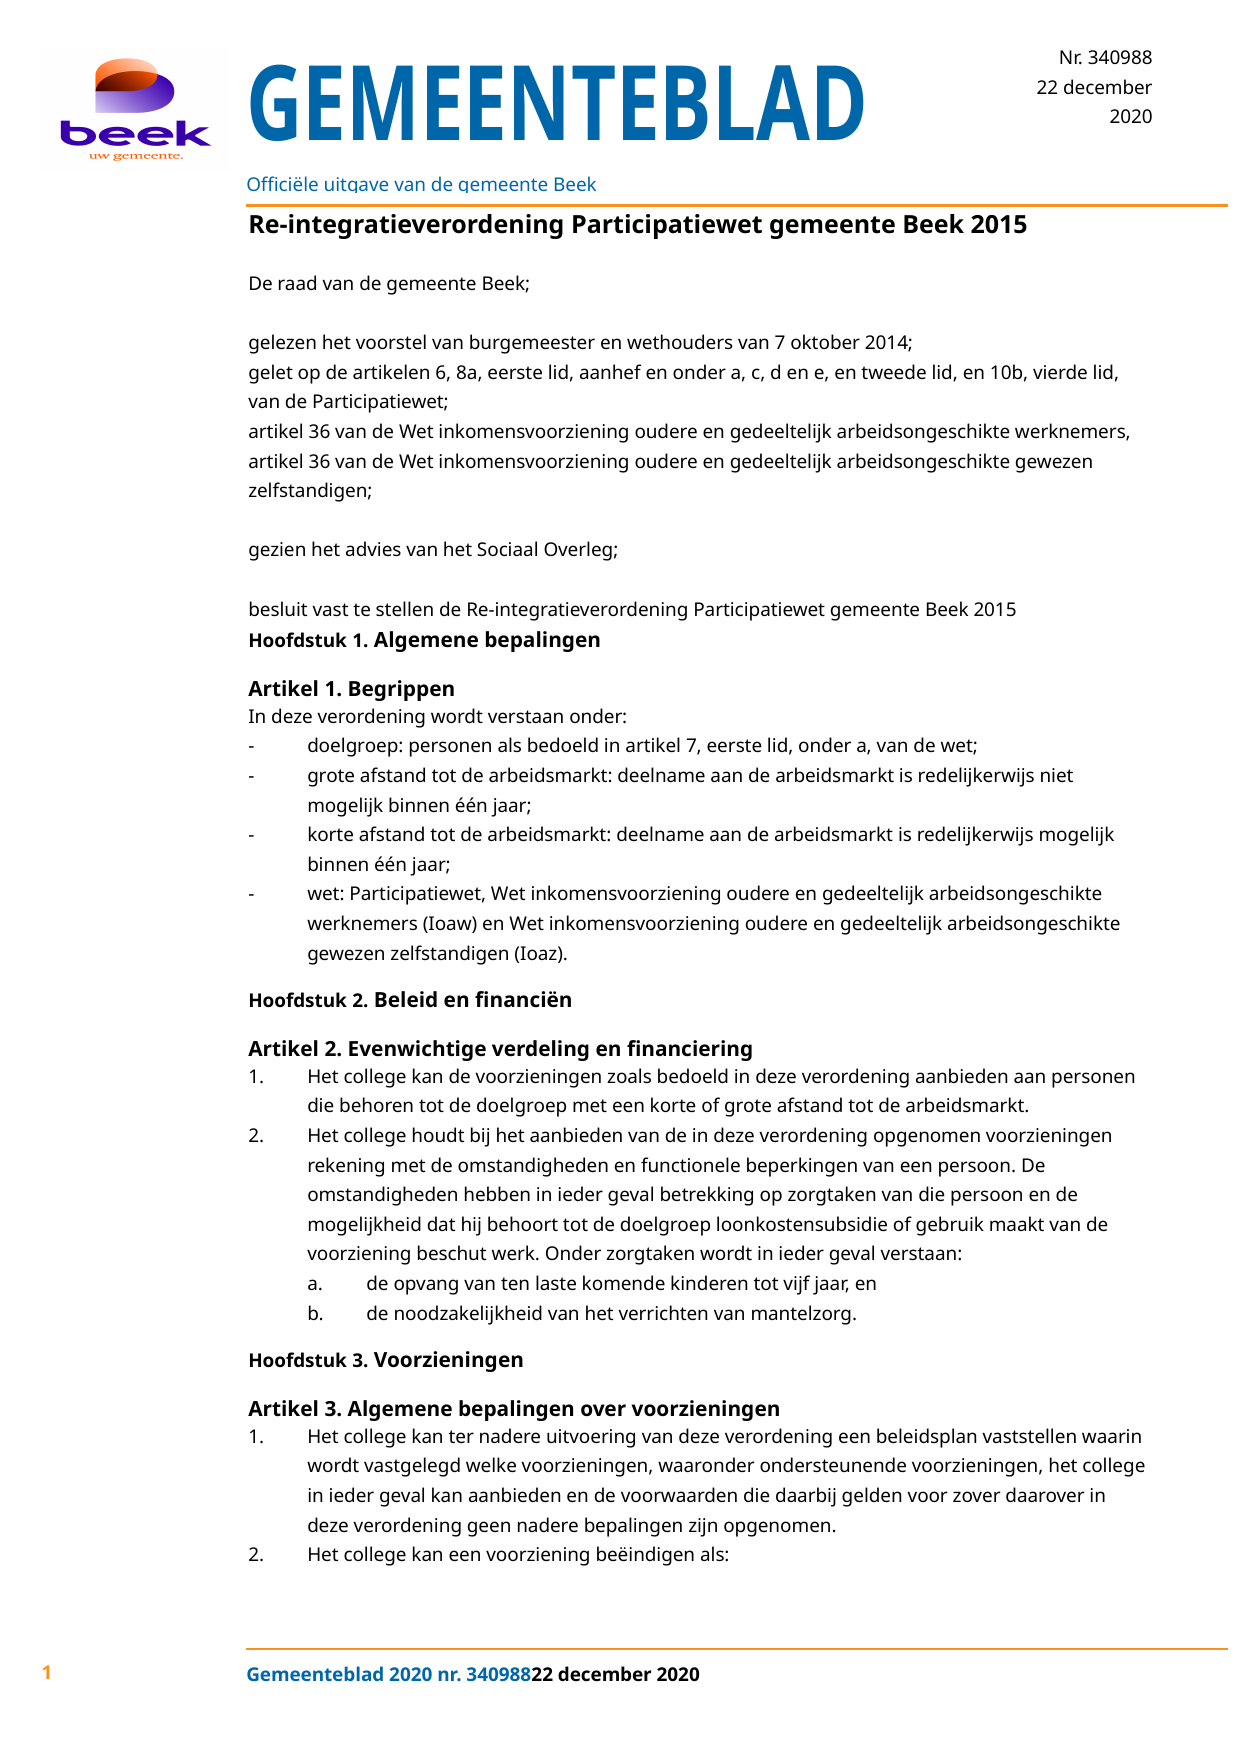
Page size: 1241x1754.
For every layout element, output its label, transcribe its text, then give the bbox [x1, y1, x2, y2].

text Hoofdstuk 1. Algemene bepalingen [248, 625, 1152, 654]
list Het college kan ter nadere uitvoering van deze verordening een beleidsplan vaststellen waarin wordt vastgelegd welke voorzieningen, waaronder ondersteunende voorzieningen, het college in ieder geval kan aanbieden en de voorwaarden die daarbij gelden voor zover daarover in deze verordening geen nadere bepalingen zijn opgenomen. [248, 1423, 1152, 1537]
list de noodzakelijkheid van het verrichten van mantelzorg. [307, 1300, 1152, 1325]
list Het college kan een voorziening beëindigen als: [248, 1541, 1152, 1567]
list de opvang van ten laste komende kinderen tot vijf jaar, en [307, 1270, 1152, 1296]
text besluit vast te stellen de Re-integratieverordening Participatiewet gemeente Beek 2015 [248, 596, 1152, 621]
text Hoofdstuk 3. Voorzieningen [248, 1345, 1152, 1374]
text Hoofdstuk 2. Beleid en financiën [248, 985, 1152, 1014]
text artikel 36 van de Wet inkomensvoorziening oudere en gedeeltelijk arbeidsongeschikte werknemers, artikel 36 van de Wet inkomensvoorziening oudere en gedeeltelijk arbeidsongeschikte gewezen zelfstandigen; [248, 418, 1152, 503]
list Het college kan de voorzieningen zoals bedoeld in deze verordening aanbieden aan personen die behoren tot de doelgroep met een korte of grote afstand tot de arbeidsmarkt. [248, 1063, 1152, 1118]
text gezien het advies van het Sociaal Overleg; [248, 537, 1152, 562]
text Artikel 2. Evenwichtige verdeling en financiering [248, 1034, 1152, 1063]
text gelet op de artikelen 6, 8a, eerste lid, aanhef en onder a, c, d en e, en tweede lid, en 10b, vierde lid, van de Participatiewet; [248, 359, 1152, 414]
text gelezen het voorstel van burgemeester en wethouders van 7 oktober 2014; [248, 329, 1152, 355]
text Re-integratieverordening Participatiewet gemeente Beek 2015 [248, 207, 1152, 241]
text De raad van de gemeente Beek; [248, 270, 1152, 296]
list korte afstand tot de arbeidsmarkt: deelname aan de arbeidsmarkt is redelijkerwijs mogelijk binnen één jaar; [248, 821, 1152, 877]
list grote afstand tot de arbeidsmarkt: deelname aan de arbeidsmarkt is redelijkerwijs niet mogelijk binnen één jaar; [248, 762, 1152, 817]
picture [41, 47, 231, 172]
text In deze verordening wordt verstaan onder: [248, 703, 1152, 729]
list Het college houdt bij het aanbieden van de in deze verordening opgenomen voorzieningen rekening met de omstandigheden en functionele beperkingen van een persoon. De omstandigheden hebben in ieder geval betrekking op zorgtaken van die persoon en de mogelijkheid dat hij behoort tot de doelgroep loonkostensubsidie of gebruik maakt van de voorziening beschut werk. Onder zorgtaken wordt in ieder geval verstaan: [248, 1122, 1152, 1266]
text Artikel 1. Begrippen [248, 674, 1152, 703]
list doelgroep: personen als bedoeld in artikel 7, eerste lid, onder a, van de wet; [248, 733, 1152, 758]
list wet: Participatiewet, Wet inkomensvoorziening oudere en gedeeltelijk arbeidsongeschikte werknemers (Ioaw) en Wet inkomensvoorziening oudere en gedeeltelijk arbeidsongeschikte gewezen zelfstandigen (Ioaz). [248, 881, 1152, 965]
text Artikel 3. Algemene bepalingen over voorzieningen [248, 1394, 1152, 1423]
